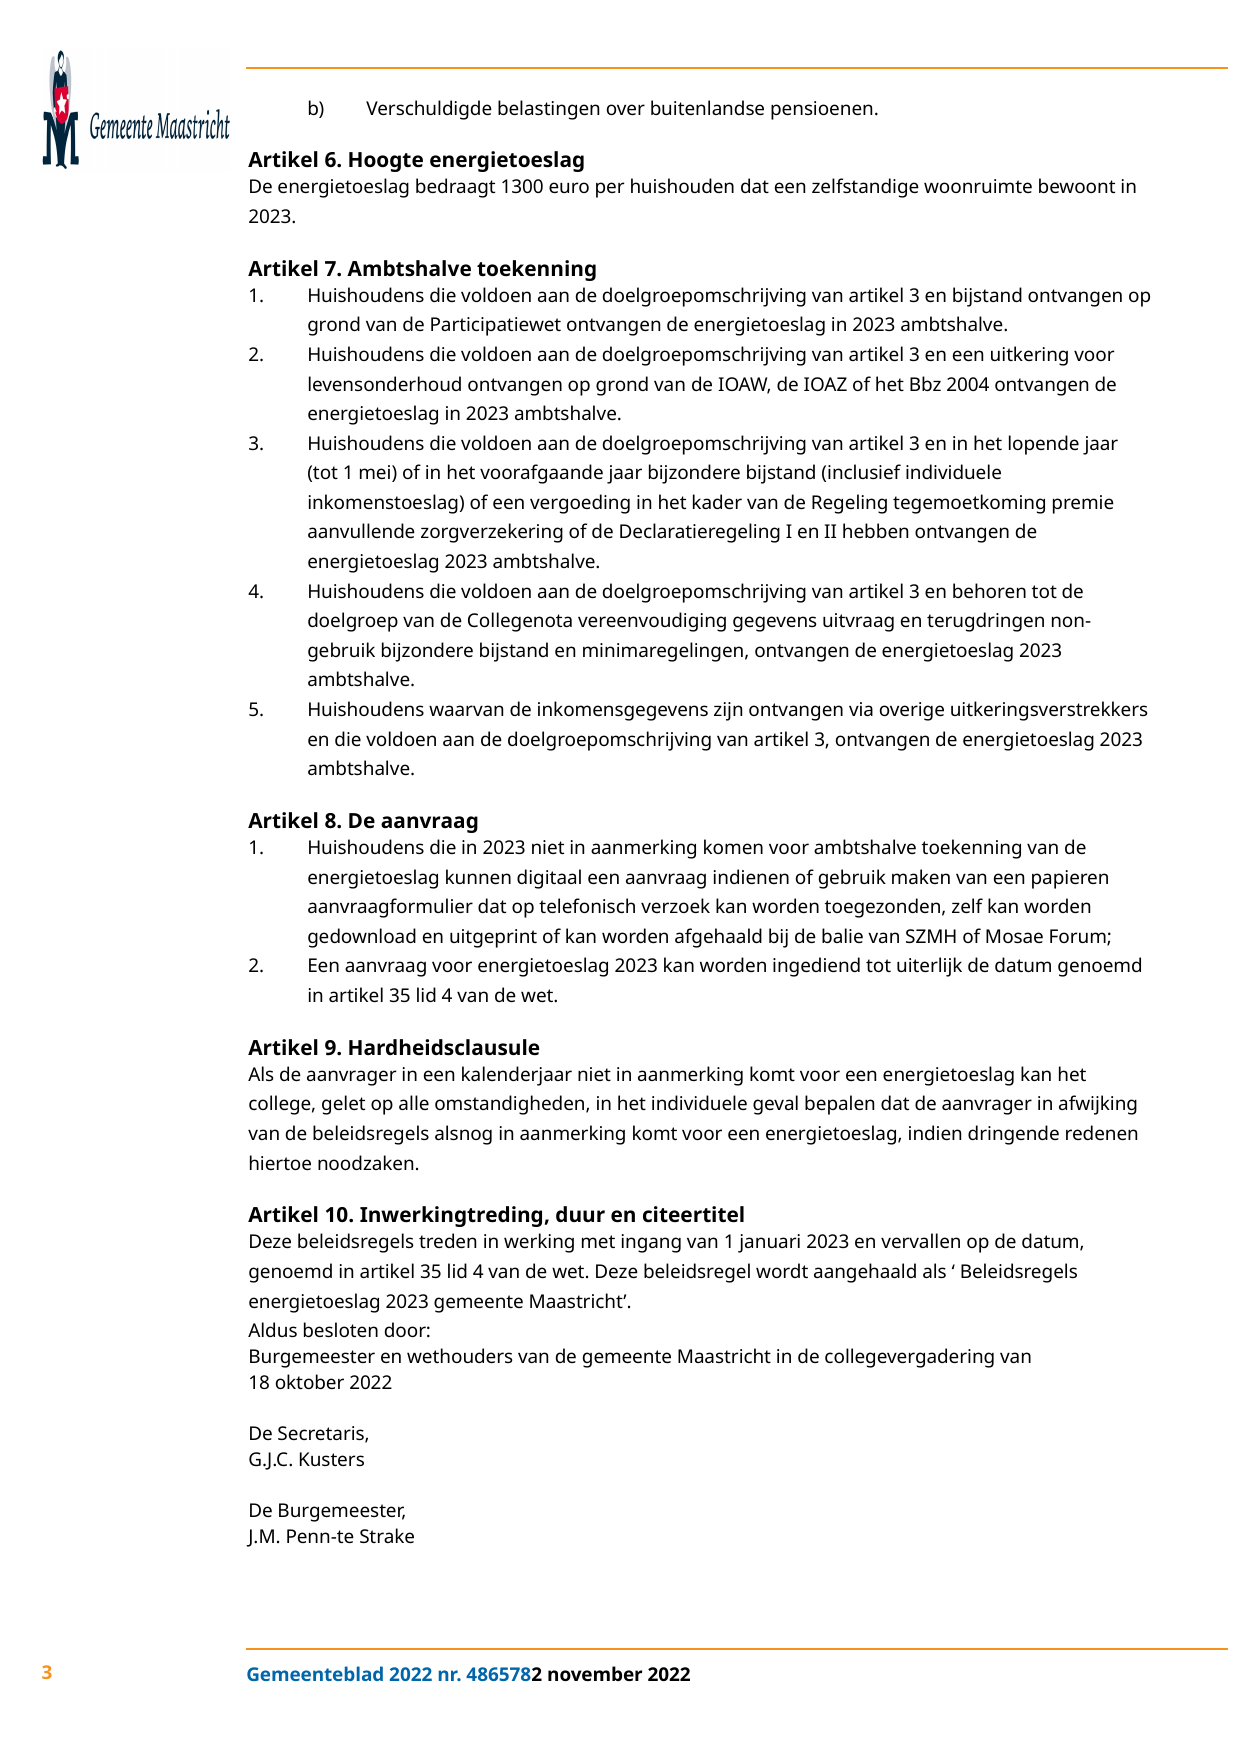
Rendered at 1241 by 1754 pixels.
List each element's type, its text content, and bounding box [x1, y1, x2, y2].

text Als de aanvrager in een kalenderjaar niet in aanmerking komt voor een energietoeslag kan het college, gelet op alle omstandigheden, in het individuele geval bepalen dat de aanvrager in afwijking van de beleidsregels alsnog in aanmerking komt voor een energietoeslag, indien dringende redenen hiertoe noodzaken. [248, 1061, 1152, 1176]
text Aldus besloten door: [248, 1317, 1152, 1343]
list Huishoudens die voldoen aan de doelgroepomschrijving van artikel 3 en een uitkering voor levensonderhoud ontvangen op grond van de IOAW, de IOAZ of het Bbz 2004 ontvangen de energietoeslag in 2023 ambtshalve. [248, 341, 1152, 426]
list Huishoudens die in 2023 niet in aanmerking komen voor ambtshalve toekenning van de energietoeslag kunnen digitaal een aanvraag indienen of gebruik maken van een papieren aanvraagformulier dat op telefonisch verzoek kan worden toegezonden, zelf kan worden gedownload en uitgeprint of kan worden afgehaald bij de balie van SZMH of Mosae Forum; [248, 834, 1152, 949]
text De Secretaris, [248, 1420, 1152, 1446]
list Huishoudens die voldoen aan de doelgroepomschrijving van artikel 3 en bijstand ontvangen op grond van de Participatiewet ontvangen de energietoeslag in 2023 ambtshalve. [248, 282, 1152, 337]
text Burgemeester en wethouders van de gemeente Maastricht in de collegevergadering van [248, 1343, 1152, 1369]
text Deze beleidsregels treden in werking met ingang van 1 januari 2023 en vervallen op de datum, genoemd in artikel 35 lid 4 van de wet. Deze beleidsregel wordt aangehaald als ‘ Beleidsregels energietoeslag 2023 gemeente Maastricht’. [248, 1229, 1152, 1313]
list Huishoudens waarvan de inkomensgegevens zijn ontvangen via overige uitkeringsverstrekkers en die voldoen aan de doelgroepomschrijving van artikel 3, ontvangen de energietoeslag 2023 ambtshalve. [248, 696, 1152, 781]
text Artikel 8. De aanvraag [248, 806, 1152, 834]
text J.M. Penn-te Strake [248, 1523, 1152, 1549]
list Huishoudens die voldoen aan de doelgroepomschrijving van artikel 3 en behoren tot de doelgroep van de Collegenota vereenvoudiging gegevens uitvraag en terugdringen non-gebruik bijzondere bijstand en minimaregelingen, ontvangen de energietoeslag 2023 ambtshalve. [248, 578, 1152, 692]
text Artikel 7. Ambtshalve toekenning [248, 254, 1152, 282]
text De energietoeslag bedraagt 1300 euro per huishouden dat een zelfstandige woonruimte bewoont in 2023. [248, 174, 1152, 229]
picture [41, 47, 231, 172]
list Verschuldigde belastingen over buitenlandse pensioenen. [307, 95, 1152, 121]
text De Burgemeester, [248, 1497, 1152, 1523]
text 18 oktober 2022 [248, 1369, 1152, 1394]
text Artikel 9. Hardheidsclausule [248, 1033, 1152, 1061]
text Artikel 10. Inwerkingtreding, duur en citeertitel [248, 1200, 1152, 1229]
list Een aanvraag voor energietoeslag 2023 kan worden ingediend tot uiterlijk de datum genoemd in artikel 35 lid 4 van de wet. [248, 953, 1152, 1008]
text Artikel 6. Hoogte energietoeslag [248, 145, 1152, 174]
list Huishoudens die voldoen aan de doelgroepomschrijving van artikel 3 en in het lopende jaar (tot 1 mei) of in het voorafgaande jaar bijzondere bijstand (inclusief individuele inkomenstoeslag) of een vergoeding in het kader van de Regeling tegemoetkoming premie aanvullende zorgverzekering of de Declaratieregeling I en II hebben ontvangen de energietoeslag 2023 ambtshalve. [248, 430, 1152, 574]
text G.J.C. Kusters [248, 1446, 1152, 1472]
